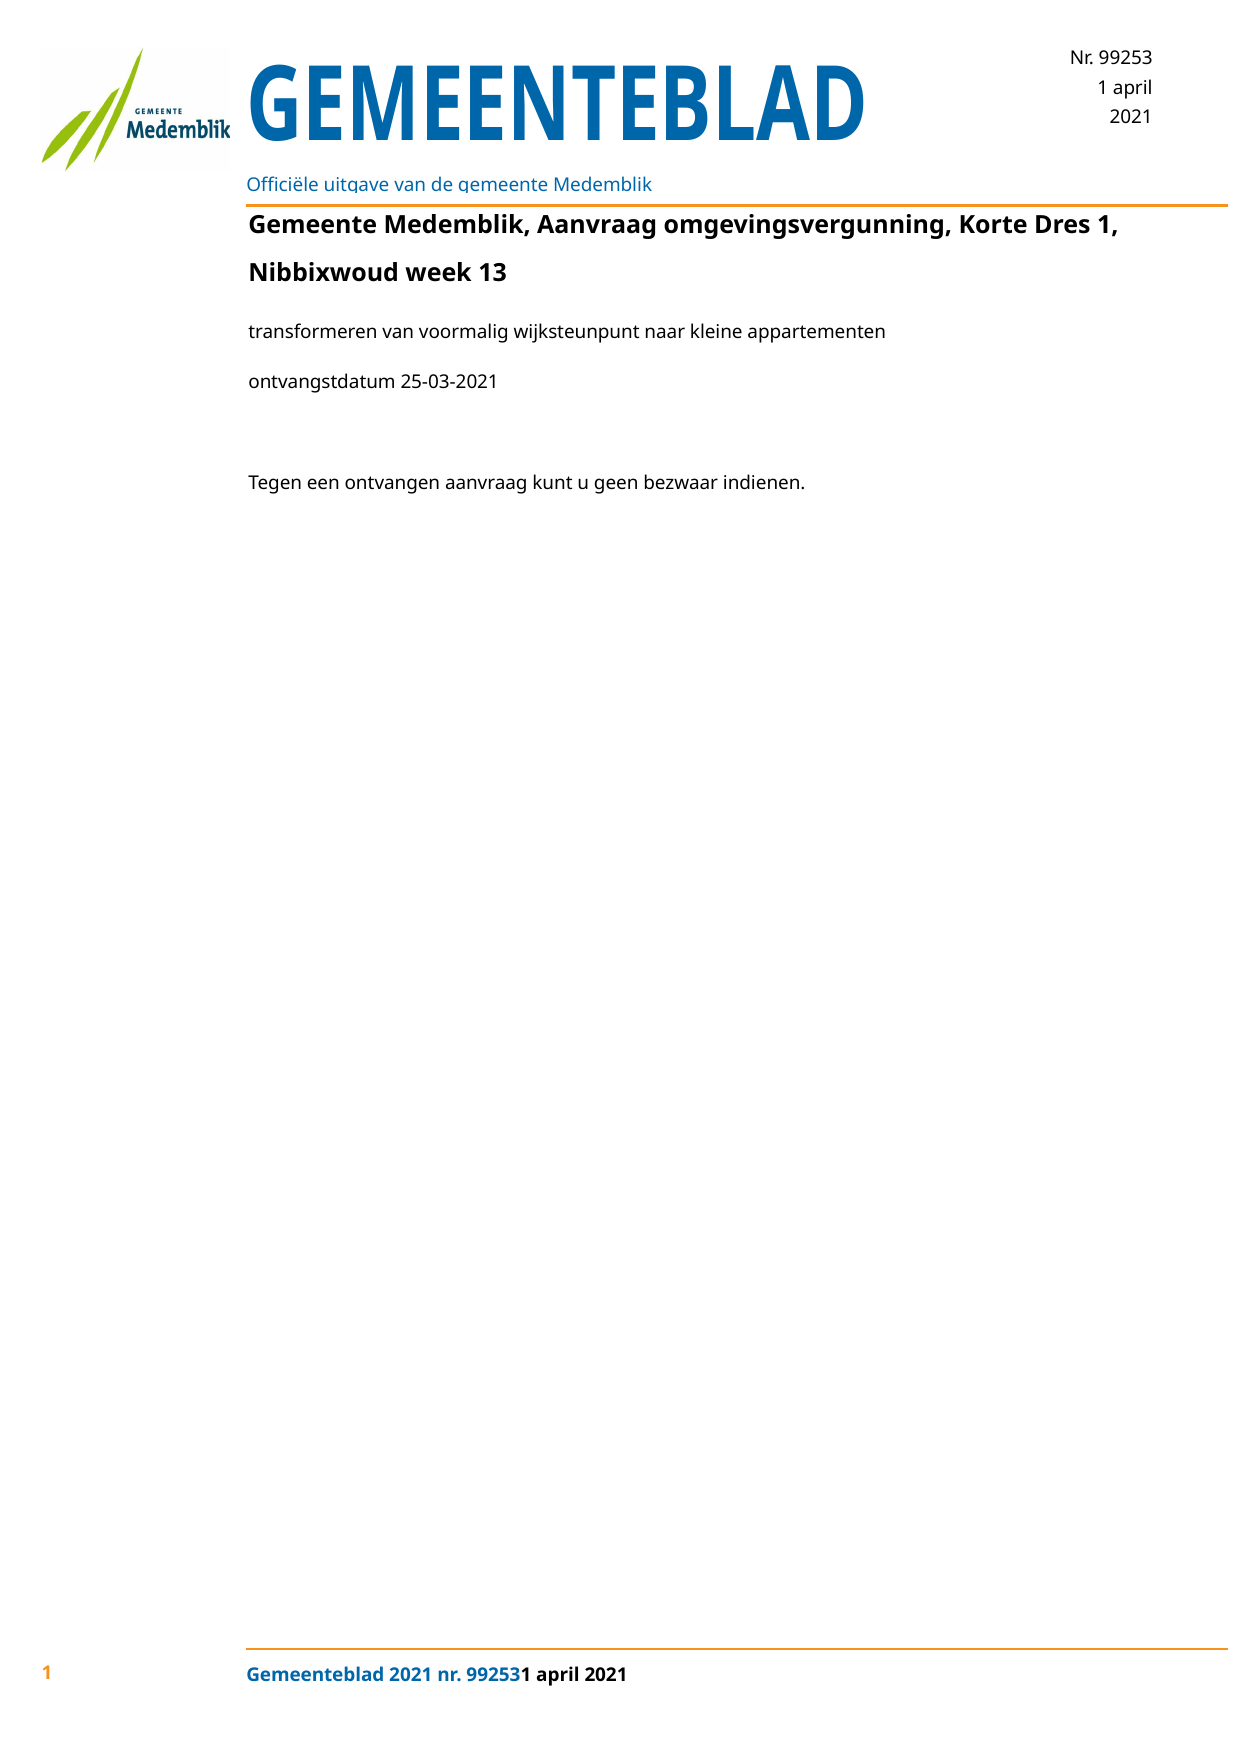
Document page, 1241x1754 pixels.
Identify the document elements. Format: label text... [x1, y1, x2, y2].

text transformeren van voormalig wijksteunpunt naar kleine appartementen [248, 318, 1152, 344]
text Tegen een ontvangen aanvraag kunt u geen bezwaar indienen. [248, 469, 1152, 495]
picture [41, 47, 231, 172]
text ontvangstdatum 25-03-2021 [248, 368, 1152, 394]
text Gemeente Medemblik, Aanvraag omgevingsvergunning, Korte Dres 1, Nibbixwoud week 13 [248, 207, 1152, 288]
